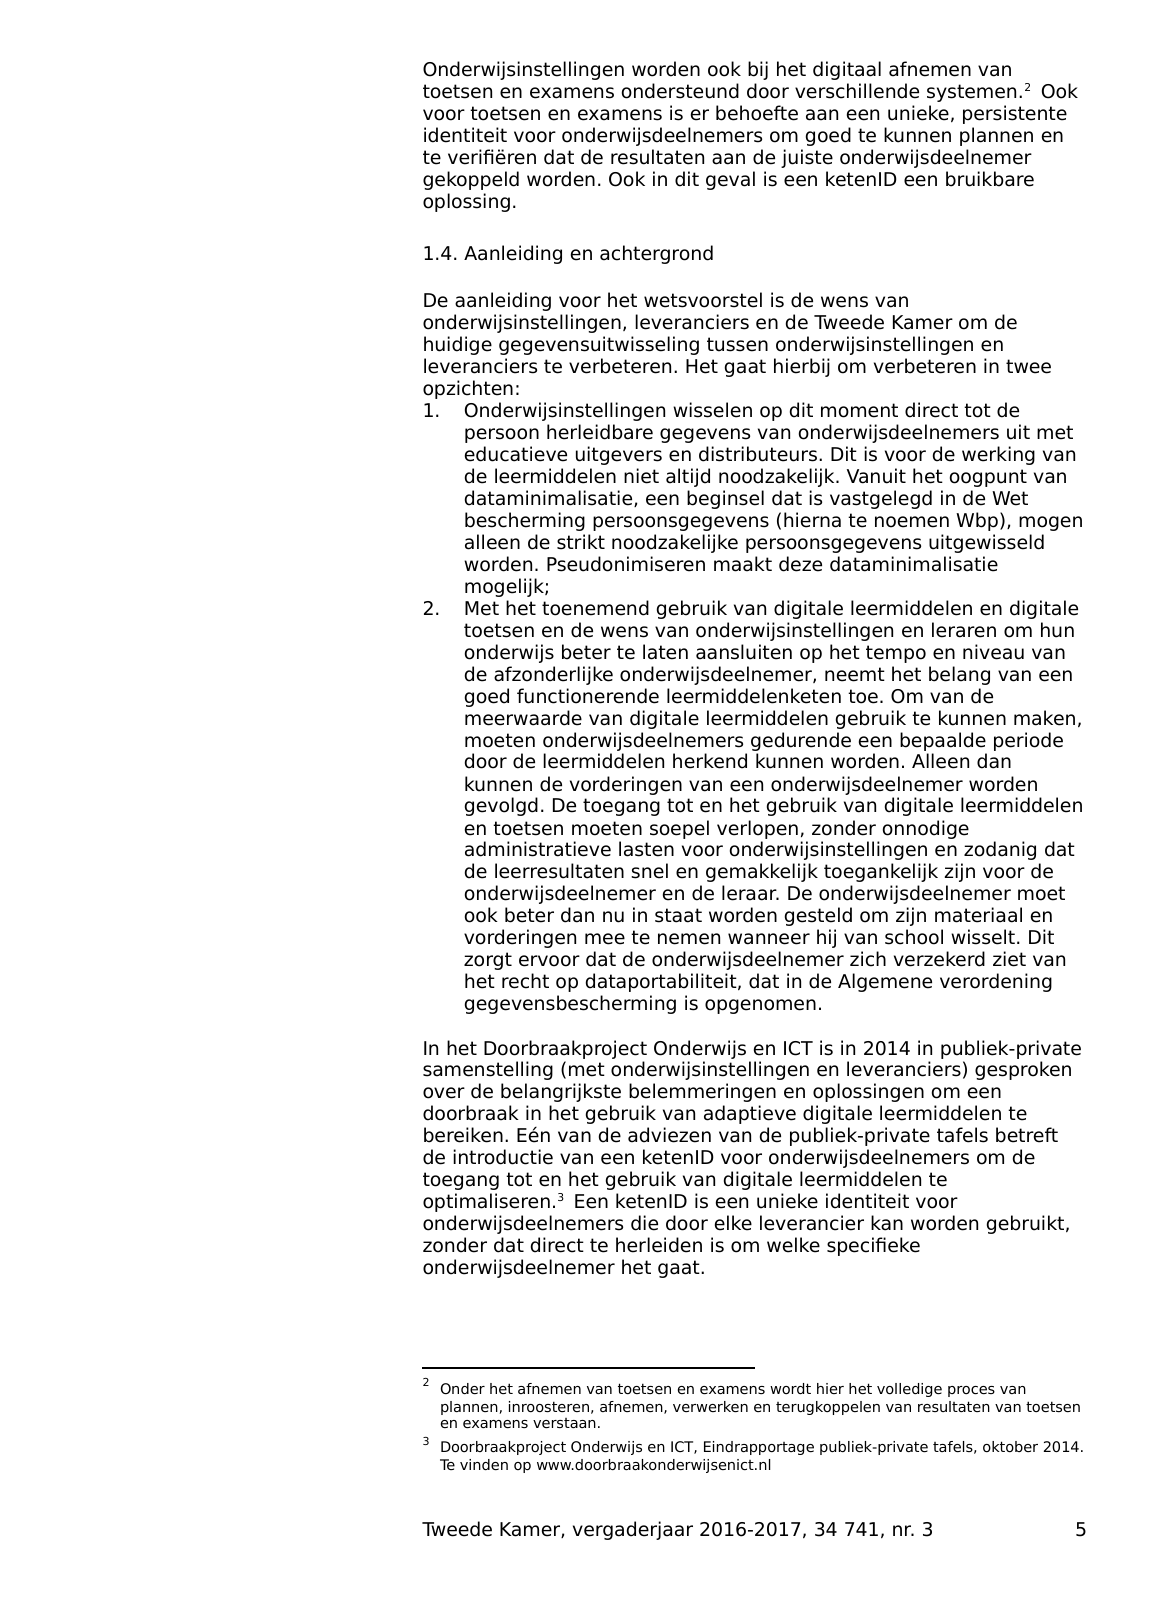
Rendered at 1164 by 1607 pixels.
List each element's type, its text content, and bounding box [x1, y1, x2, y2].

text Onder het afnemen van toetsen en examens wordt hier het volledige proces van plannen, inroosteren, afnemen, verwerken en terugkoppelen van resultaten van toetsen en examens verstaan. [422, 1377, 1087, 1432]
text 2. Met het toenemend gebruik van digitale leermiddelen en digitale toetsen en de wens van onderwijsinstellingen en leraren om hun onderwijs beter te laten aansluiten op het tempo en niveau van de afzonderlijke onderwijsdeelnemer, neemt het belang van een goed functionerende leermiddelenketen toe. Om van de meerwaarde van digitale leermiddelen gebruik te kunnen maken, moeten onderwijsdeelnemers gedurende een bepaalde periode door de leermiddelen herkend kunnen worden. Alleen dan kunnen de vorderingen van een onderwijsdeelnemer worden gevolgd. De toegang tot en het gebruik van digitale leermiddelen en toetsen moeten soepel verlopen, zonder onnodige administratieve lasten voor onderwijsinstellingen en zodanig dat de leerresultaten snel en gemakkelijk toegankelijk zijn voor de onderwijsdeelnemer en de leraar. De onderwijsdeelnemer moet ook beter dan nu in staat worden gesteld om zijn materiaal en vorderingen mee te nemen wanneer hij van school wisselt. Dit zorgt ervoor dat de onderwijsdeelnemer zich verzekerd ziet van het recht op dataportabiliteit, dat in de Algemene verordening gegevensbescherming is opgenomen. [422, 598, 1087, 1015]
text De aanleiding voor het wetsvoorstel is de wens van onderwijsinstellingen, leveranciers en de Tweede Kamer om de huidige gegevensuitwisseling tussen onderwijsinstellingen en leveranciers te verbeteren. Het gaat hierbij om verbeteren in twee opzichten: [422, 290, 1087, 400]
text In het Doorbraakproject Onderwijs en ICT is in 2014 in publiek-private samenstelling (met onderwijsinstellingen en leveranciers) gesproken over de belangrijkste belemmeringen en oplossingen om een doorbraak in het gebruik van adaptieve digitale leermiddelen te bereiken. Eén van de adviezen van de publiek-private tafels betreft de introductie van een ketenID voor onderwijsdeelnemers om de toegang tot en het gebruik van digitale leermiddelen te optimaliseren. Een ketenID is een unieke identiteit voor onderwijsdeelnemers die door elke leverancier kan worden gebruikt, zonder dat direct te herleiden is om welke specifieke onderwijsdeelnemer het gaat. [422, 1037, 1087, 1279]
text Doorbraakproject Onderwijs en ICT, Eindrapportage publiek-private tafels, oktober 2014. Te vinden op www.doorbraakonderwijsenict.nl [422, 1435, 1087, 1474]
text 1. Onderwijsinstellingen wisselen op dit moment direct tot de persoon herleidbare gegevens van onderwijsdeelnemers uit met educatieve uitgevers en distributeurs. Dit is voor de werking van de leermiddelen niet altijd noodzakelijk. Vanuit het oogpunt van dataminimalisatie, een beginsel dat is vastgelegd in de Wet bescherming persoonsgegevens (hierna te noemen Wbp), mogen alleen de strikt noodzakelijke persoonsgegevens uitgewisseld worden. Pseudonimiseren maakt deze dataminimalisatie mogelijk; [422, 400, 1087, 598]
subtitle 1.4. Aanleiding en achtergrond [422, 243, 1087, 265]
text Onderwijsinstellingen worden ook bij het digitaal afnemen van toetsen en examens ondersteund door verschillende systemen. Ook voor toetsen en examens is er behoefte aan een unieke, persistente identiteit voor onderwijsdeelnemers om goed te kunnen plannen en te verifiëren dat de resultaten aan de juiste onderwijsdeelnemer gekoppeld worden. Ook in dit geval is een ketenID een bruikbare oplossing. [422, 59, 1087, 213]
